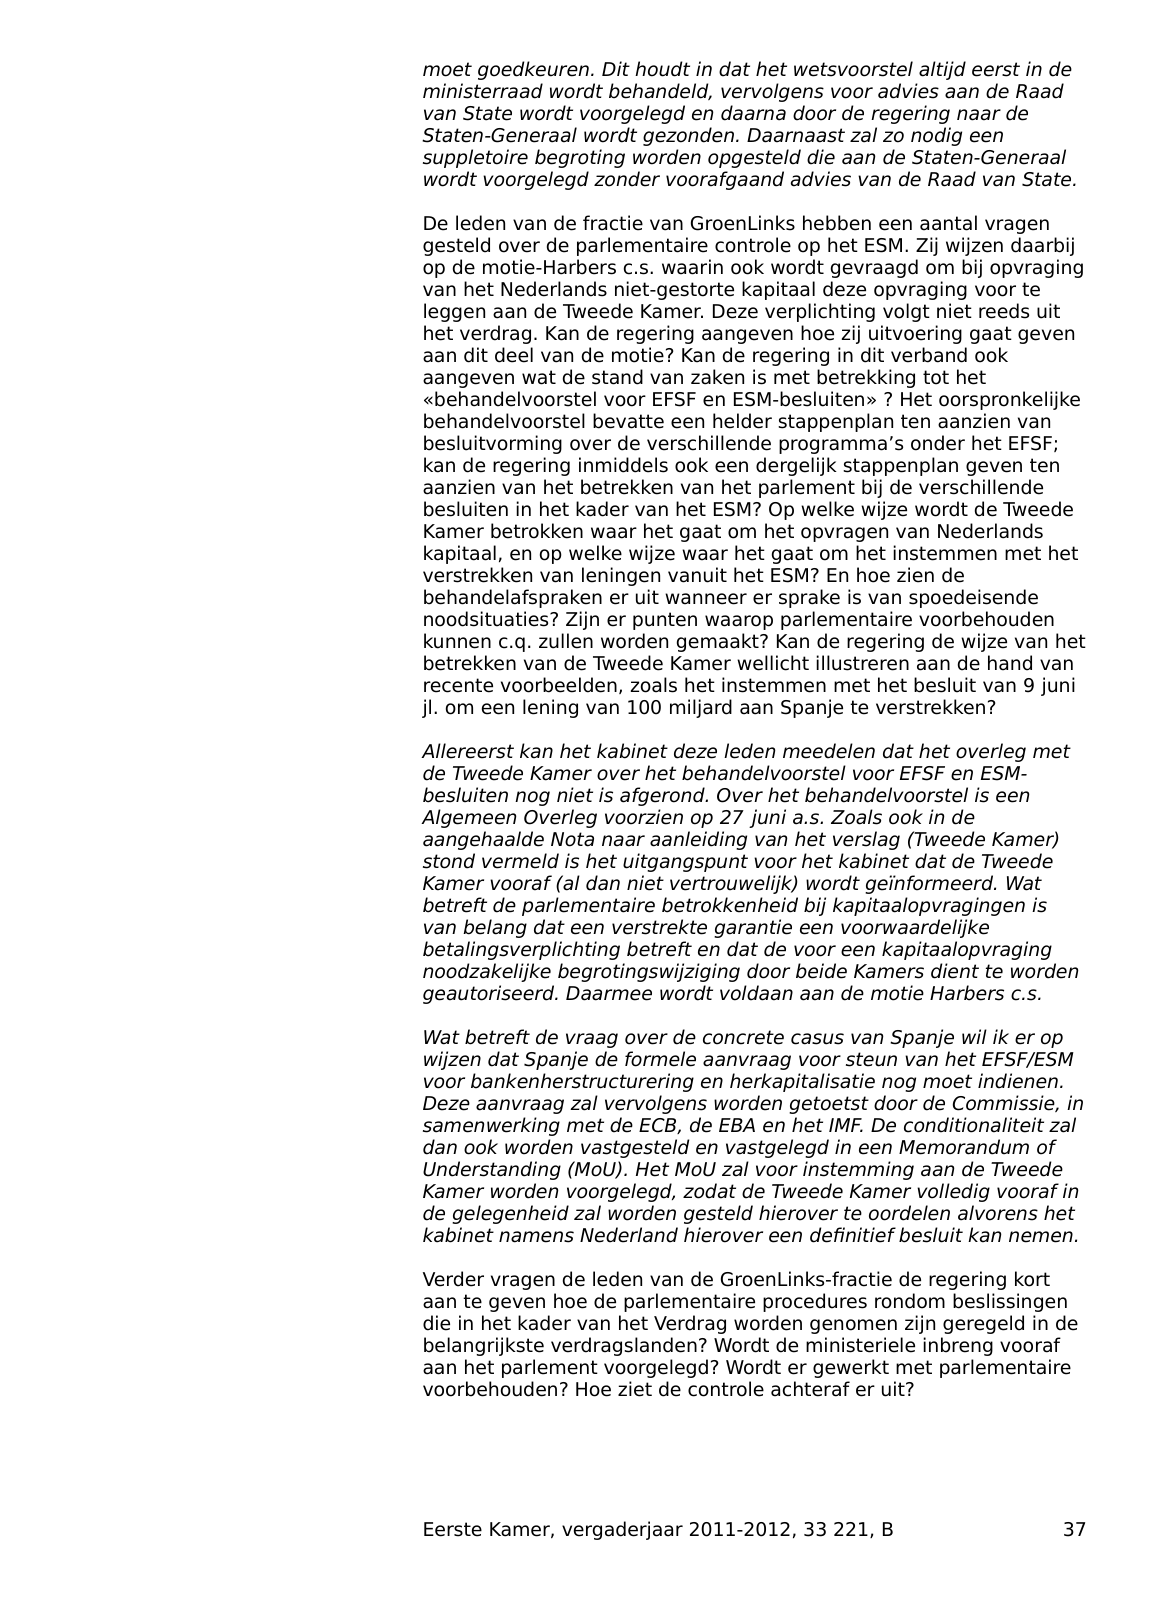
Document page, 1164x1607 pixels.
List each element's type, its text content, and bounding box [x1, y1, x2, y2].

text Verder vragen de leden van de GroenLinks-fractie de regering kort aan te geven hoe de parlementaire procedures rondom beslissingen die in het kader van het Verdrag worden genomen zijn geregeld in de belangrijkste verdragslanden? Wordt de ministeriele inbreng vooraf aan het parlement voorgelegd? Wordt er gewerkt met parlementaire voorbehouden? Hoe ziet de controle achteraf er uit? [422, 1269, 1087, 1401]
text moet goedkeuren. Dit houdt in dat het wetsvoorstel altijd eerst in de ministerraad wordt behandeld, vervolgens voor advies aan de Raad van State wordt voorgelegd en daarna door de regering naar de Staten-Generaal wordt gezonden. Daarnaast zal zo nodig een suppletoire begroting worden opgesteld die aan de Staten-Generaal wordt voorgelegd zonder voorafgaand advies van de Raad van State. [422, 59, 1087, 191]
text De leden van de fractie van GroenLinks hebben een aantal vragen gesteld over de parlementaire controle op het ESM. Zij wijzen daarbij op de motie-Harbers c.s. waarin ook wordt gevraagd om bij opvraging van het Nederlands niet-gestorte kapitaal deze opvraging voor te leggen aan de Tweede Kamer. Deze verplichting volgt niet reeds uit het verdrag. Kan de regering aangeven hoe zij uitvoering gaat geven aan dit deel van de motie? Kan de regering in dit verband ook aangeven wat de stand van zaken is met betrekking tot het «behandelvoorstel voor EFSF en ESM-besluiten» ? Het oorspronkelijke behandelvoorstel bevatte een helder stappenplan ten aanzien van besluitvorming over de verschillende programma’s onder het EFSF; kan de regering inmiddels ook een dergelijk stappenplan geven ten aanzien van het betrekken van het parlement bij de verschillende besluiten in het kader van het ESM? Op welke wijze wordt de Tweede Kamer betrokken waar het gaat om het opvragen van Nederlands kapitaal, en op welke wijze waar het gaat om het instemmen met het verstrekken van leningen vanuit het ESM? En hoe zien de behandelafspraken er uit wanneer er sprake is van spoedeisende noodsituaties? Zijn er punten waarop parlementaire voorbehouden kunnen c.q. zullen worden gemaakt? Kan de regering de wijze van het betrekken van de Tweede Kamer wellicht illustreren aan de hand van recente voorbeelden, zoals het instemmen met het besluit van 9 juni jl. om een lening van 100 miljard aan Spanje te verstrekken? [422, 213, 1087, 719]
text Wat betreft de vraag over de concrete casus van Spanje wil ik er op wijzen dat Spanje de formele aanvraag voor steun van het EFSF/ESM voor bankenherstructurering en herkapitalisatie nog moet indienen. Deze aanvraag zal vervolgens worden getoetst door de Commissie, in samenwerking met de ECB, de EBA en het IMF. De conditionaliteit zal dan ook worden vastgesteld en vastgelegd in een Memorandum of Understanding (MoU). Het MoU zal voor instemming aan de Tweede Kamer worden voorgelegd, zodat de Tweede Kamer volledig vooraf in de gelegenheid zal worden gesteld hierover te oordelen alvorens het kabinet namens Nederland hierover een definitief besluit kan nemen. [422, 1027, 1087, 1247]
text Allereerst kan het kabinet deze leden meedelen dat het overleg met de Tweede Kamer over het behandelvoorstel voor EFSF en ESM-besluiten nog niet is afgerond. Over het behandelvoorstel is een Algemeen Overleg voorzien op 27 juni a.s. Zoals ook in de aangehaalde Nota naar aanleiding van het verslag (Tweede Kamer) stond vermeld is het uitgangspunt voor het kabinet dat de Tweede Kamer vooraf (al dan niet vertrouwelijk) wordt geïnformeerd. Wat betreft de parlementaire betrokkenheid bij kapitaalopvragingen is van belang dat een verstrekte garantie een voorwaardelijke betalingsverplichting betreft en dat de voor een kapitaalopvraging noodzakelijke begrotingswijziging door beide Kamers dient te worden geautoriseerd. Daarmee wordt voldaan aan de motie Harbers c.s. [422, 741, 1087, 1004]
